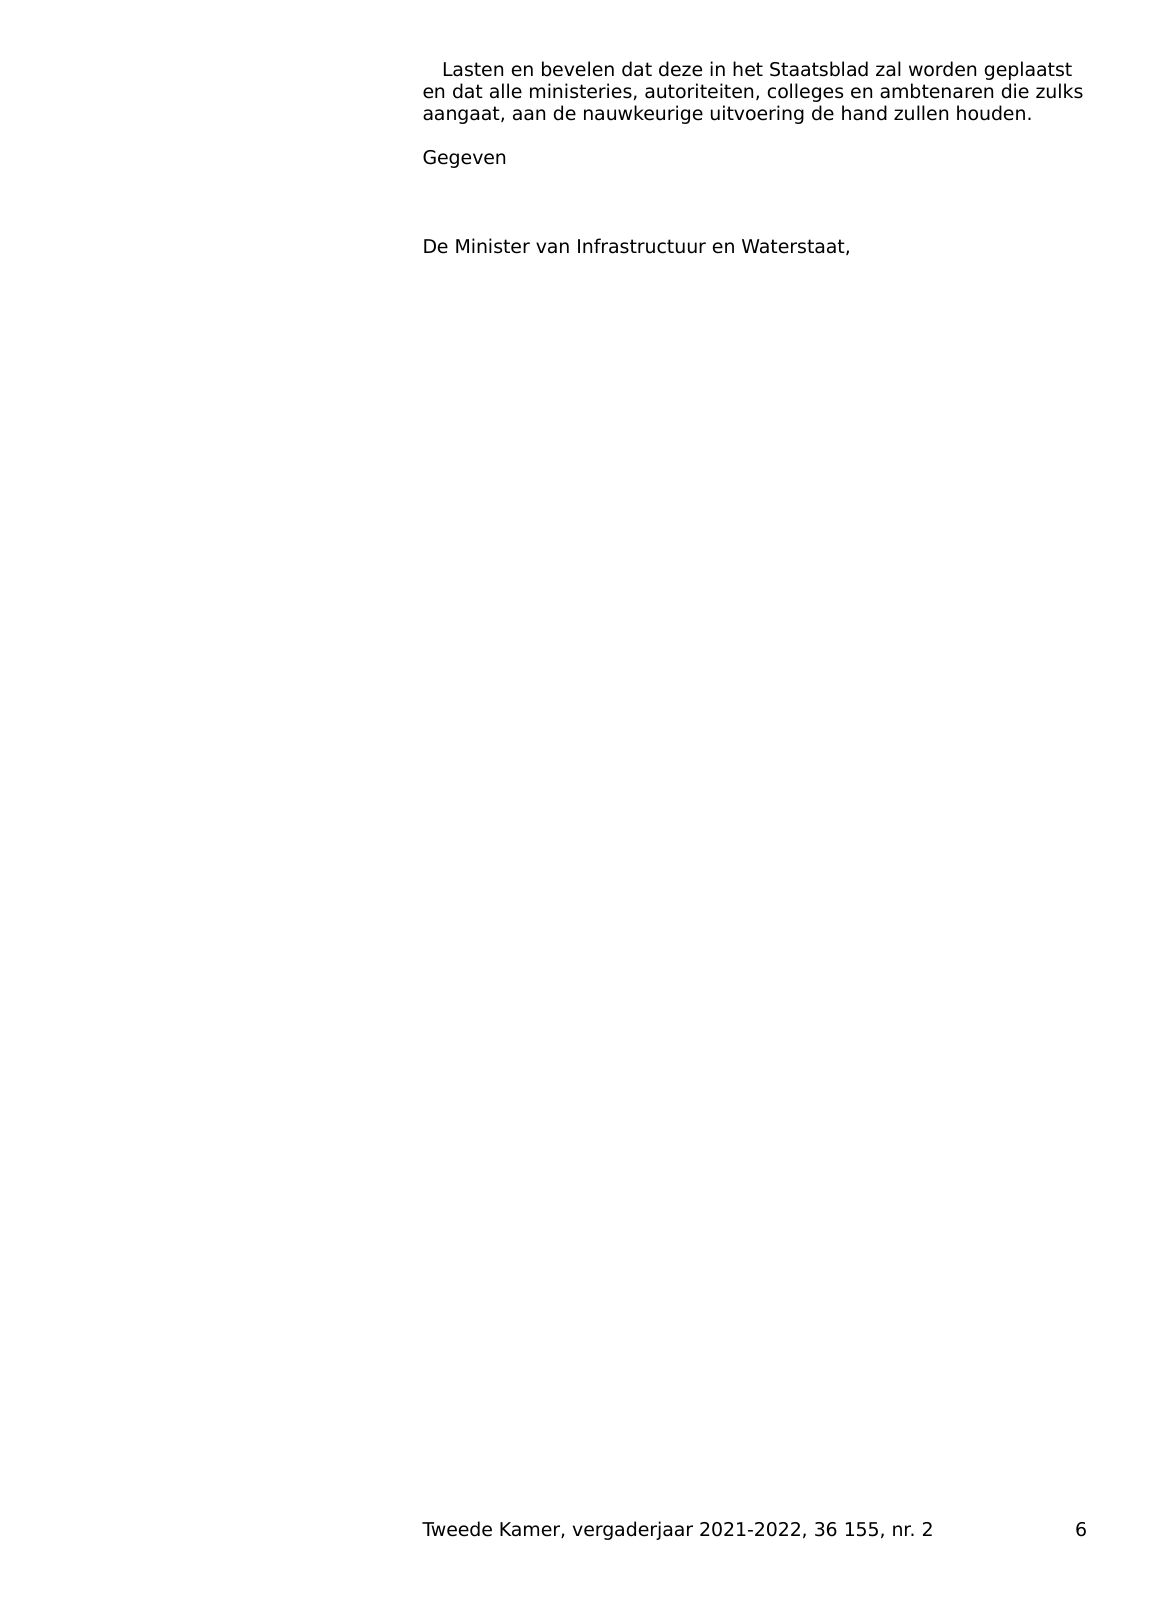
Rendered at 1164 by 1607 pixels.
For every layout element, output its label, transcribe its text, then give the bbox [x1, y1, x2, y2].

text Lasten en bevelen dat deze in het Staatsblad zal worden geplaatst en dat alle ministeries, autoriteiten, colleges en ambtenaren die zulks aangaat, aan de nauwkeurige uitvoering de hand zullen houden. [422, 59, 1087, 125]
text Gegeven [422, 147, 1087, 169]
text De Minister van Infrastructuur en Waterstaat, [422, 236, 1087, 258]
